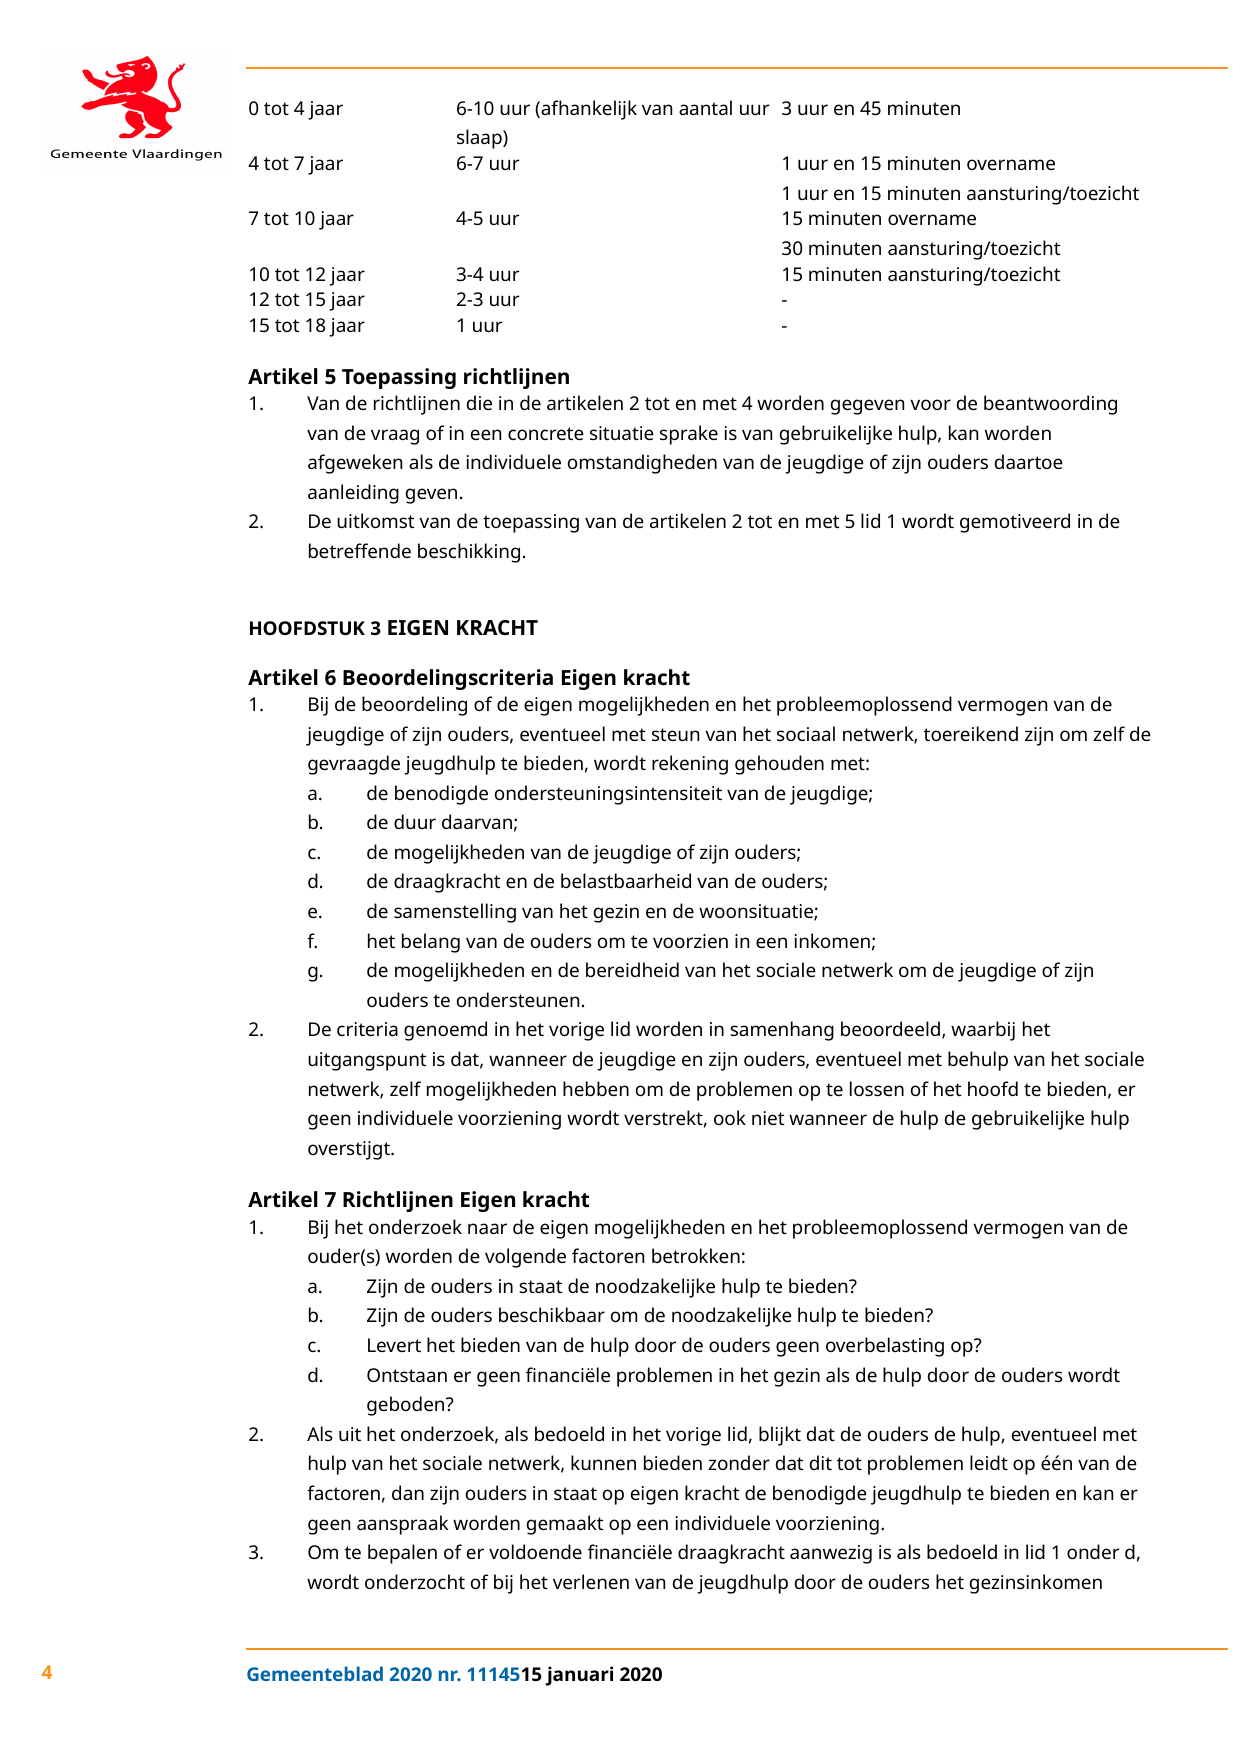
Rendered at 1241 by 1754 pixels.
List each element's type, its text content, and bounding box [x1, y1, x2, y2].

table_cell - [781, 312, 1152, 338]
list Bij het onderzoek naar de eigen mogelijkheden en het probleemoplossend vermogen van de ouder(s) worden de volgende factoren betrokken: [248, 1214, 1152, 1269]
table_cell 6-10 uur (afhankelijk van aantal uur slaap) [456, 95, 781, 150]
list Van de richtlijnen die in de artikelen 2 tot en met 4 worden gegeven voor de beantwoording van de vraag of in een concrete situatie sprake is van gebruikelijke hulp, kan worden afgeweken als de individuele omstandigheden van de jeugdige of zijn ouders daartoe aanleiding geven. [248, 390, 1152, 505]
list de duur daarvan; [307, 809, 1152, 835]
list Zijn de ouders in staat de noodzakelijke hulp te bieden? [307, 1273, 1152, 1299]
list De uitkomst van de toepassing van de artikelen 2 tot en met 5 lid 1 wordt gemotiveerd in de betreffende beschikking. [248, 509, 1152, 564]
table_cell 15 minuten aansturing/toezicht [781, 261, 1152, 286]
list het belang van de ouders om te voorzien in een inkomen; [307, 928, 1152, 954]
table_cell 7 tot 10 jaar [248, 205, 456, 261]
text HOOFDSTUK 3 EIGEN KRACHT [248, 613, 1152, 642]
text Artikel 7 Richtlijnen Eigen kracht [248, 1185, 1152, 1214]
table_cell - [781, 286, 1152, 312]
list de draagkracht en de belastbaarheid van de ouders; [307, 869, 1152, 894]
table_cell 1 uur en 15 minuten overname 1 uur en 15 minuten aansturing/toezicht [781, 150, 1152, 205]
table_cell 15 tot 18 jaar [248, 312, 456, 338]
table_cell 4 tot 7 jaar [248, 150, 456, 205]
list Bij de beoordeling of de eigen mogelijkheden en het probleemoplossend vermogen van de jeugdige of zijn ouders, eventueel met steun van het sociaal netwerk, toereikend zijn om zelf de gevraagde jeugdhulp te bieden, wordt rekening gehouden met: [248, 691, 1152, 776]
list Zijn de ouders beschikbaar om de noodzakelijke hulp te bieden? [307, 1303, 1152, 1328]
picture [41, 47, 231, 172]
list Als uit het onderzoek, als bedoeld in het vorige lid, blijkt dat de ouders de hulp, eventueel met hulp van het sociale netwerk, kunnen bieden zonder dat dit tot problemen leidt op één van de factoren, dan zijn ouders in staat op eigen kracht de benodigde jeugdhulp te bieden en kan er geen aanspraak worden gemaakt op een individuele voorziening. [248, 1421, 1152, 1535]
list de mogelijkheden en de bereidheid van het sociale netwerk om de jeugdige of zijn ouders te ondersteunen. [307, 957, 1152, 1013]
table_cell 2-3 uur [456, 286, 781, 312]
list de samenstelling van het gezin en de woonsituatie; [307, 898, 1152, 924]
table_cell 6-7 uur [456, 150, 781, 205]
table_cell 15 minuten overname 30 minuten aansturing/toezicht [781, 205, 1152, 261]
list De criteria genoemd in het vorige lid worden in samenhang beoordeeld, waarbij het uitgangspunt is dat, wanneer de jeugdige en zijn ouders, eventueel met behulp van het sociale netwerk, zelf mogelijkheden hebben om de problemen op te lossen of het hoofd te bieden, er geen individuele voorziening wordt verstrekt, ook niet wanneer de hulp de gebruikelijke hulp overstijgt. [248, 1017, 1152, 1161]
table_cell 10 tot 12 jaar [248, 261, 456, 286]
text Artikel 6 Beoordelingscriteria Eigen kracht [248, 663, 1152, 691]
table_cell 3-4 uur [456, 261, 781, 286]
table_cell 12 tot 15 jaar [248, 286, 456, 312]
list de mogelijkheden van de jeugdige of zijn ouders; [307, 839, 1152, 865]
text Artikel 5 Toepassing richtlijnen [248, 362, 1152, 390]
list Om te bepalen of er voldoende financiële draagkracht aanwezig is als bedoeld in lid 1 onder d, wordt onderzocht of bij het verlenen van de jeugdhulp door de ouders het gezinsinkomen [248, 1539, 1152, 1594]
table_cell 0 tot 4 jaar [248, 95, 456, 150]
table_cell 1 uur [456, 312, 781, 338]
table_cell 3 uur en 45 minuten [781, 95, 1152, 150]
list de benodigde ondersteuningsintensiteit van de jeugdige; [307, 780, 1152, 806]
list Levert het bieden van de hulp door de ouders geen overbelasting op? [307, 1332, 1152, 1358]
list Ontstaan er geen financiële problemen in het gezin als de hulp door de ouders wordt geboden? [307, 1362, 1152, 1417]
table_cell 4-5 uur [456, 205, 781, 261]
